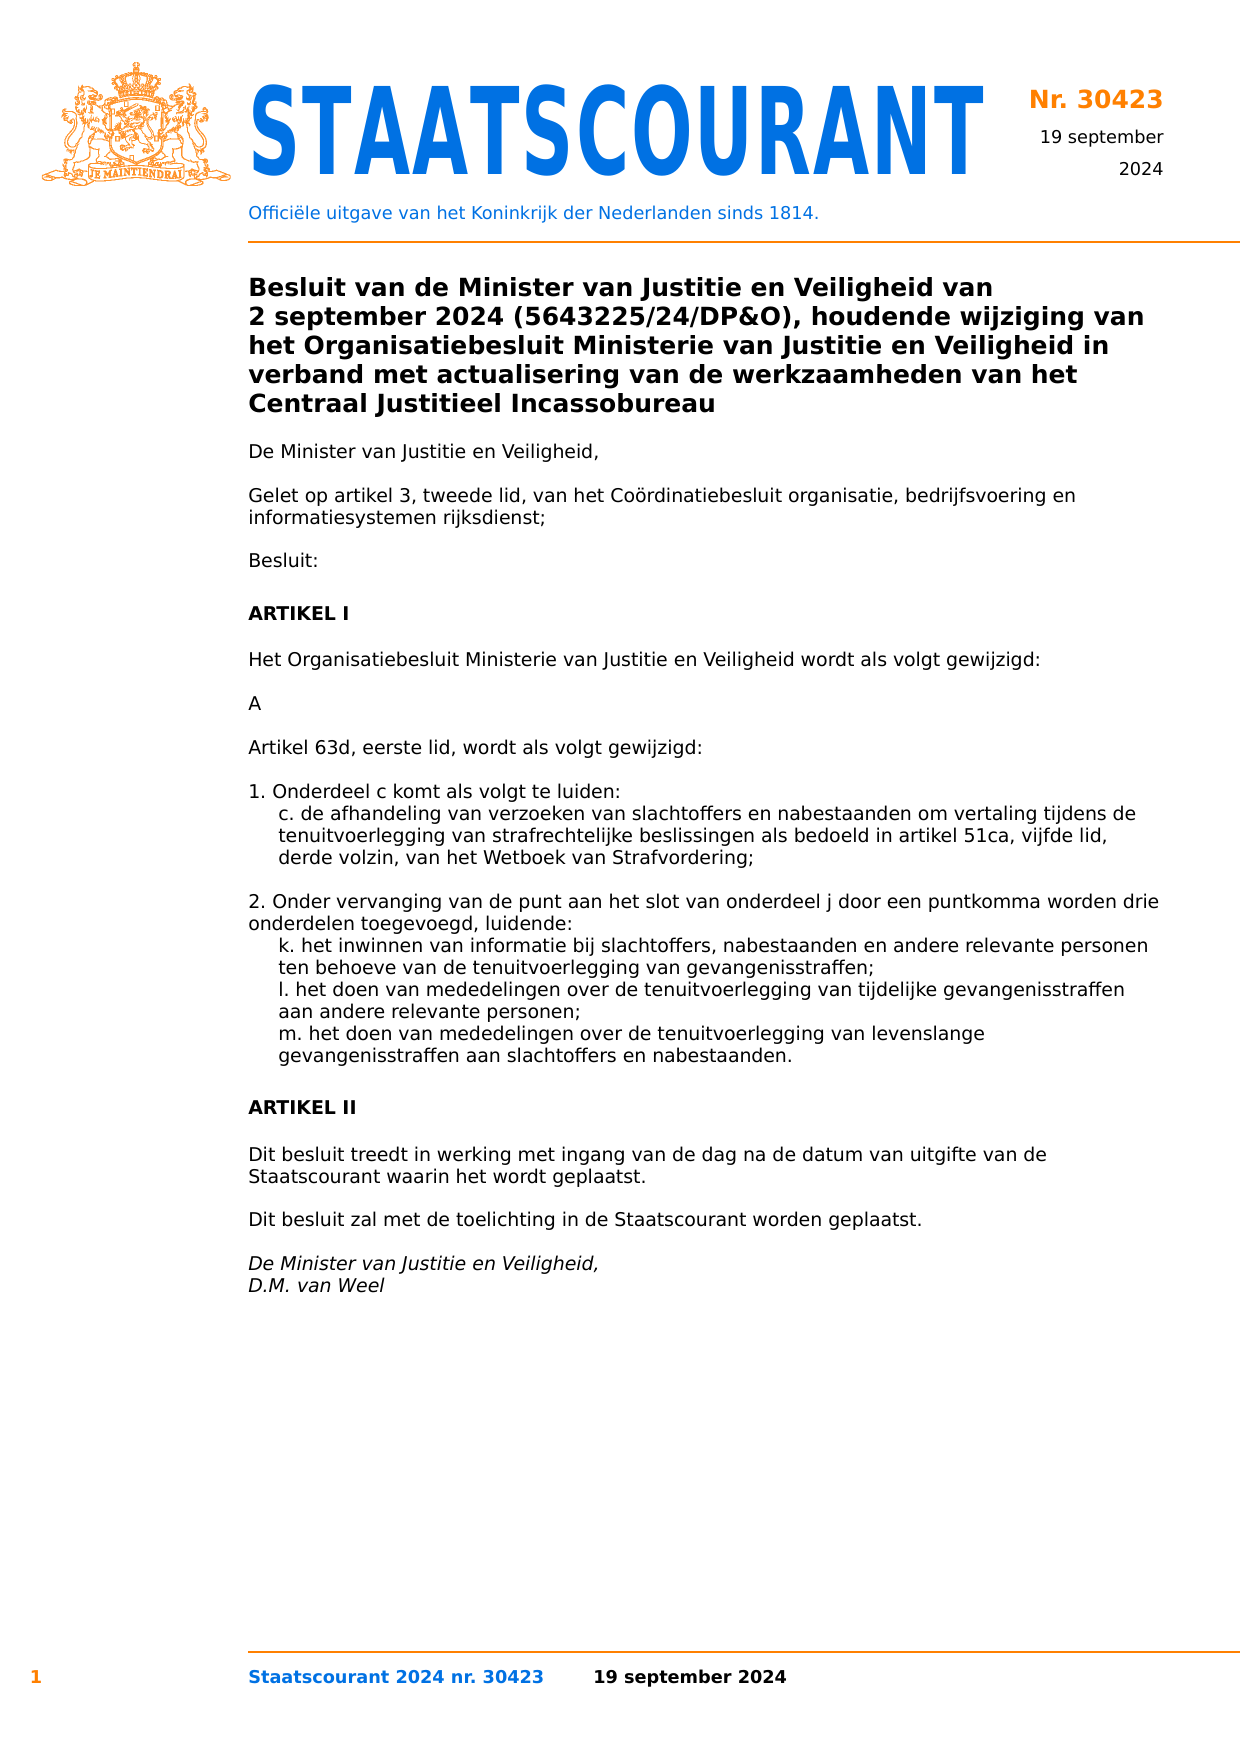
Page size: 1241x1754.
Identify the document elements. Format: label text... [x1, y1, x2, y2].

picture [41, 62, 231, 186]
table_cell 19 september [998, 121, 1240, 153]
text Artikel 63d, eerste lid, wordt als volgt gewijzigd: [248, 737, 1163, 759]
text l. het doen van mededelingen over de tenuitvoerlegging van tijdelijke gevangenisstraffen aan andere relevante personen; [278, 979, 1163, 1023]
text Het Organisatiebesluit Ministerie van Justitie en Veiligheid wordt als volgt gewijzigd: [248, 649, 1163, 671]
table_cell Officiële uitgave van het Koninkrijk der Nederlanden sinds 1814. [248, 203, 1240, 241]
text k. het inwinnen van informatie bij slachtoffers, nabestaanden en andere relevante personen ten behoeve van de tenuitvoerlegging van gevangenisstraffen; [278, 935, 1163, 979]
subtitle ARTIKEL I [248, 602, 1163, 624]
table_cell 2024 [998, 153, 1240, 203]
text Dit besluit treedt in werking met ingang van de dag na de datum van uitgifte van de Staatscourant waarin het wordt geplaatst. [248, 1143, 1163, 1187]
text 1. Onderdeel c komt als volgt te luiden: [248, 781, 1163, 803]
text m. het doen van mededelingen over de tenuitvoerlegging van levenslange gevangenisstraffen aan slachtoffers en nabestaanden. [278, 1023, 1163, 1067]
text c. de afhandeling van verzoeken van slachtoffers en nabestaanden om vertaling tijdens de tenuitvoerlegging van strafrechtelijke beslissingen als bedoeld in artikel 51ca, vijfde lid, derde volzin, van het Wetboek van Strafvordering; [278, 803, 1163, 869]
text Dit besluit zal met de toelichting in de Staatscourant worden geplaatst. [248, 1209, 1163, 1231]
text De Minister van Justitie en Veiligheid, [248, 441, 1163, 463]
table_header [25, 62, 248, 241]
table_header STAATSCOURANT [248, 62, 998, 203]
text De Minister van Justitie en Veiligheid, D.M. van Weel [248, 1253, 1163, 1297]
subtitle ARTIKEL II [248, 1097, 1163, 1118]
table_header Nr. 30423 [998, 62, 1240, 121]
text 2. Onder vervanging van de punt aan het slot van onderdeel j door een puntkomma worden drie onderdelen toegevoegd, luidende: [248, 891, 1163, 935]
subtitle Besluit van de Minister van Justitie en Veiligheid van 2 september 2024 (5643225/24/DP&O), houdende wijziging van het Organisatiebesluit Ministerie van Justitie en Veiligheid in verband met actualisering van de werkzaamheden van het Centraal Justitieel Incassobureau [248, 273, 1163, 419]
text Gelet op artikel 3, tweede lid, van het Coördinatiebesluit organisatie, bedrijfsvoering en informatiesystemen rijksdienst; [248, 484, 1163, 528]
text Besluit: [248, 550, 1163, 572]
text A [248, 693, 1163, 715]
